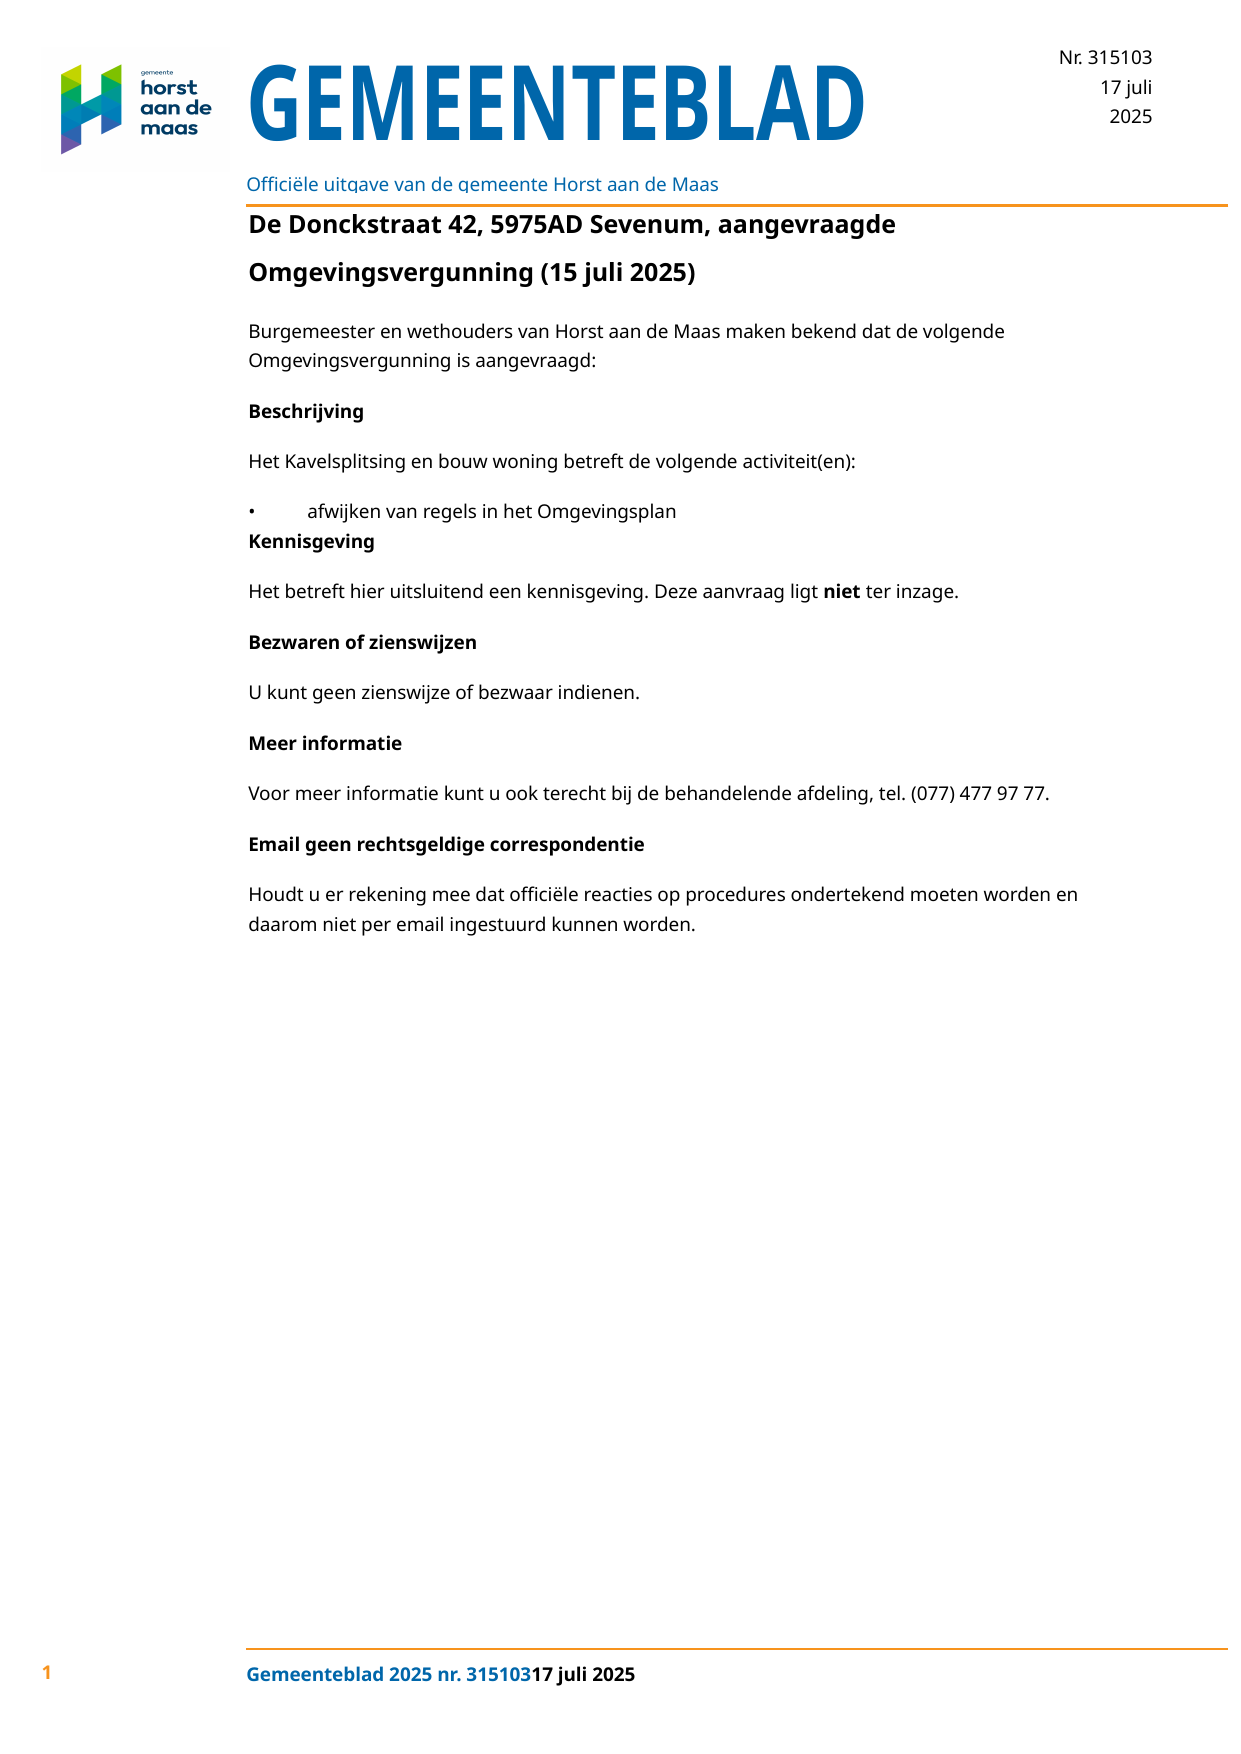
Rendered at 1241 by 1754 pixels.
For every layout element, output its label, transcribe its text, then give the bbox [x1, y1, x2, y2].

text Voor meer informatie kunt u ook terecht bij de behandelende afdeling, tel. (077) 477 97 77. [248, 780, 1152, 806]
text De Donckstraat 42, 5975AD Sevenum, aangevraagde Omgevingsvergunning (15 juli 2025) [248, 207, 1152, 288]
text Het betreft hier uitsluitend een kennisgeving. Deze aanvraag ligt niet ter inzage. [248, 579, 1152, 604]
picture [41, 47, 231, 172]
text Bezwaren of zienswijzen [248, 629, 1152, 655]
text Email geen rechtsgeldige correspondentie [248, 831, 1152, 857]
text Kennisgeving [248, 528, 1152, 554]
text Het Kavelsplitsing en bouw woning betreft de volgende activiteit(en): [248, 448, 1152, 474]
text Beschrijving [248, 398, 1152, 424]
list afwijken van regels in het Omgevingsplan [248, 499, 1152, 524]
text U kunt geen zienswijze of bezwaar indienen. [248, 679, 1152, 705]
text Burgemeester en wethouders van Horst aan de Maas maken bekend dat de volgende Omgevingsvergunning is aangevraagd: [248, 318, 1152, 373]
text Meer informatie [248, 730, 1152, 756]
text Houdt u er rekening mee dat officiële reacties op procedures ondertekend moeten worden en daarom niet per email ingestuurd kunnen worden. [248, 881, 1152, 937]
